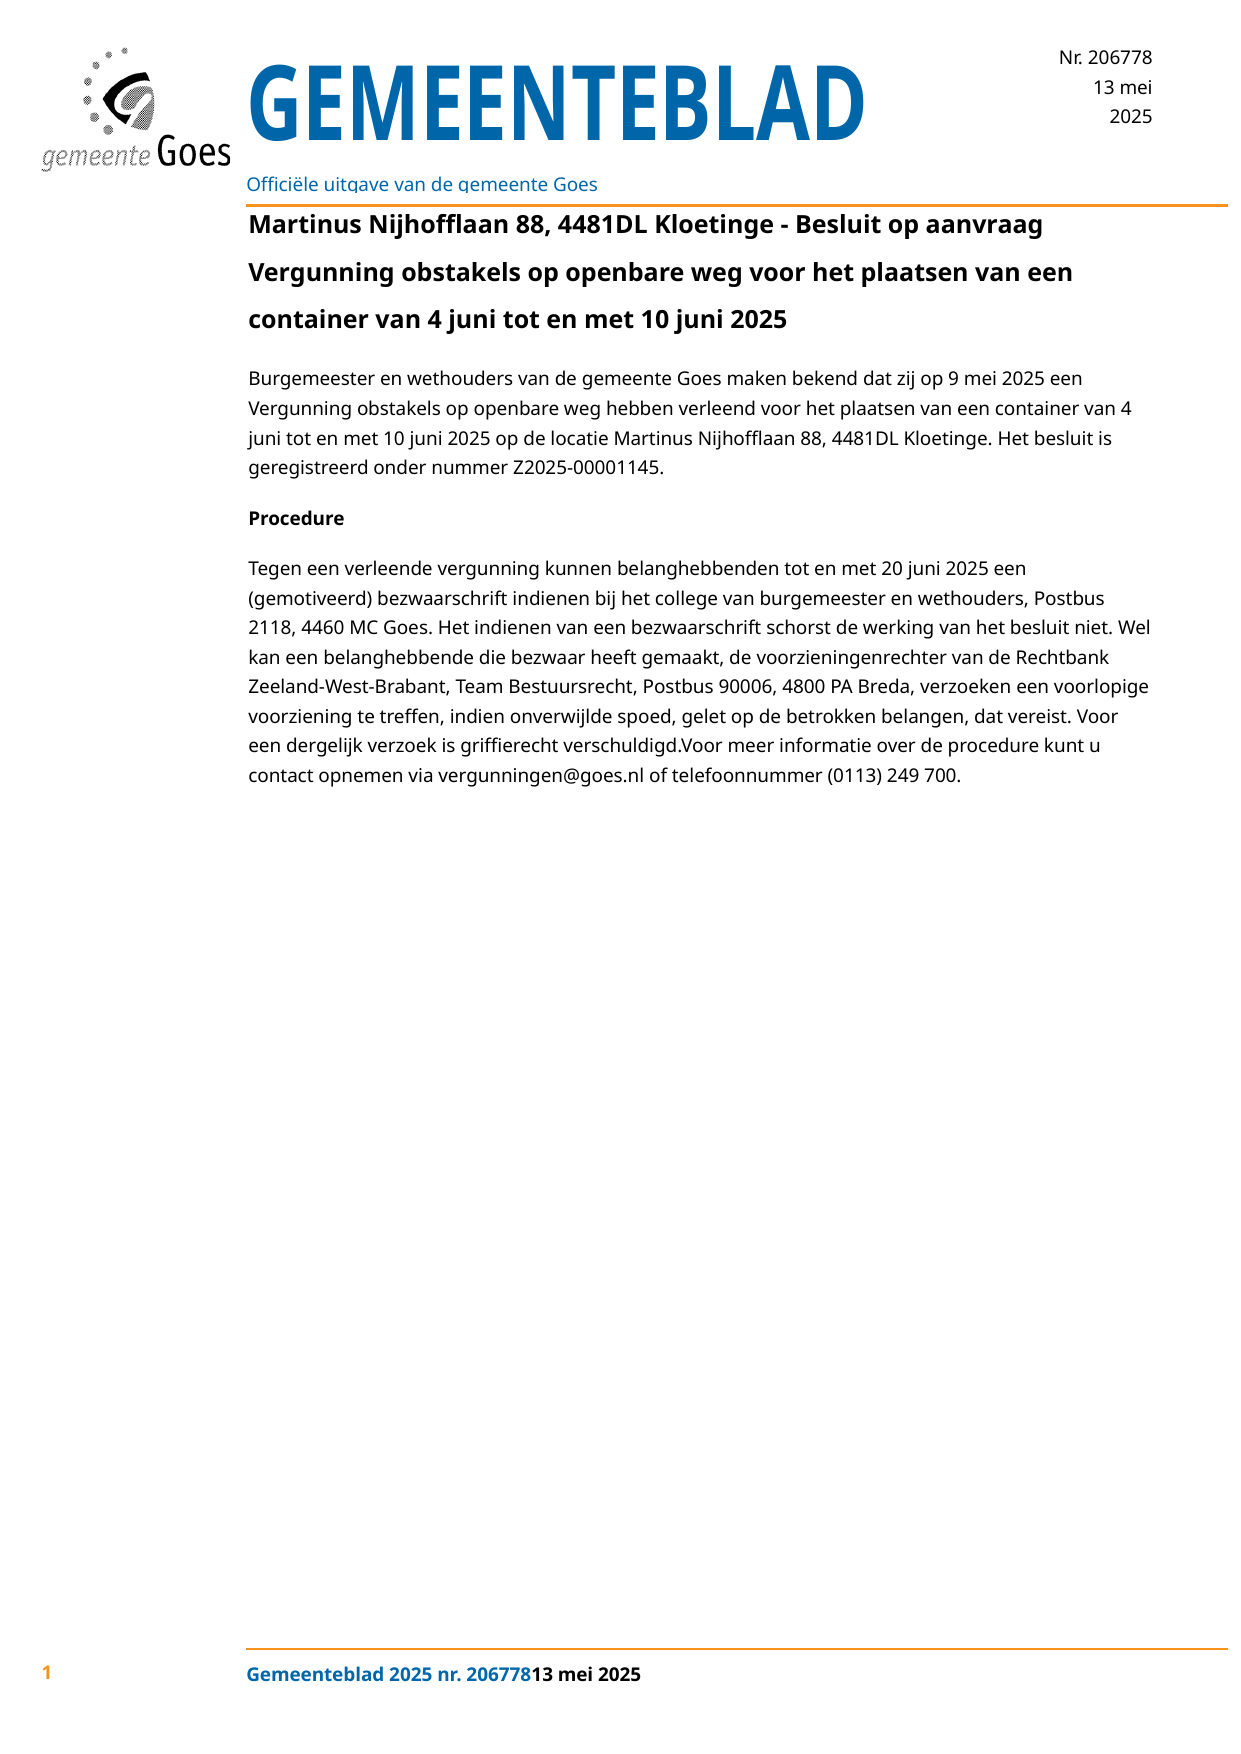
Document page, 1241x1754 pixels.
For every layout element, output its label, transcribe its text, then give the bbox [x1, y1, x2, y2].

text Martinus Nijhofflaan 88, 4481DL Kloetinge - Besluit op aanvraag Vergunning obstakels op openbare weg voor het plaatsen van een container van 4 juni tot en met 10 juni 2025 [248, 207, 1152, 336]
picture [41, 47, 231, 172]
text Tegen een verleende vergunning kunnen belanghebbenden tot en met 20 juni 2025 een (gemotiveerd) bezwaarschrift indienen bij het college van burgemeester en wethouders, Postbus 2118, 4460 MC Goes. Het indienen van een bezwaarschrift schorst de werking van het besluit niet. Wel kan een belanghebbende die bezwaar heeft gemaakt, de voorzieningenrechter van de Rechtbank Zeeland-West-Brabant, Team Bestuursrecht, Postbus 90006, 4800 PA Breda, verzoeken een voorlopige voorziening te treffen, indien onverwijlde spoed, gelet op de betrokken belangen, dat vereist. Voor een dergelijk verzoek is griffierecht verschuldigd.Voor meer informatie over de procedure kunt u contact opnemen via vergunningen@goes.nl of telefoonnummer (0113) 249 700. [248, 555, 1152, 788]
text Procedure [248, 505, 1152, 530]
text Burgemeester en wethouders van de gemeente Goes maken bekend dat zij op 9 mei 2025 een Vergunning obstakels op openbare weg hebben verleend voor het plaatsen van een container van 4 juni tot en met 10 juni 2025 op de locatie Martinus Nijhofflaan 88, 4481DL Kloetinge. Het besluit is geregistreerd onder nummer Z2025-00001145. [248, 366, 1152, 480]
